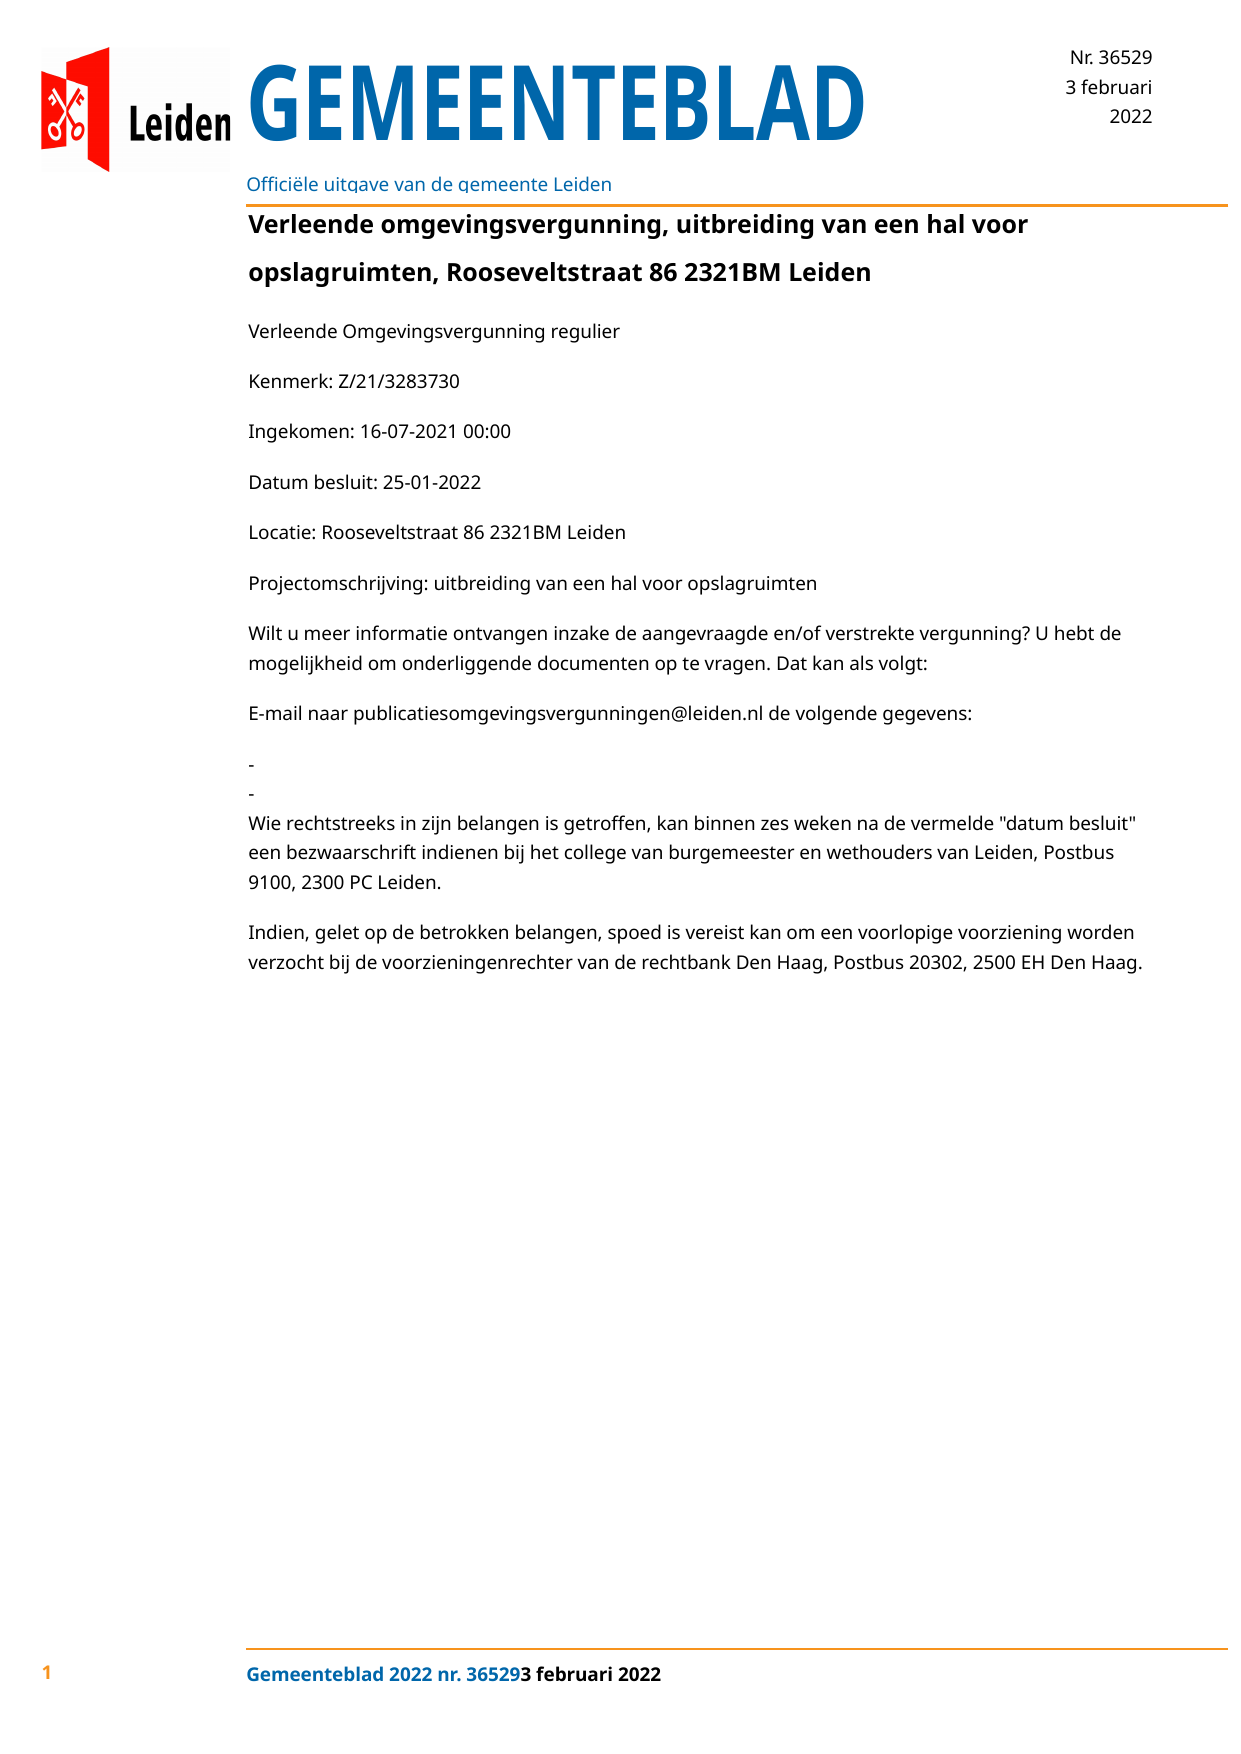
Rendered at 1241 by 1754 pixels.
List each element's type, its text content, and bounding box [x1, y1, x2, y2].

text Verleende Omgevingsvergunning regulier [248, 318, 1152, 344]
picture [41, 47, 231, 172]
text Kenmerk: Z/21/3283730 [248, 368, 1152, 394]
text Projectomschrijving: uitbreiding van een hal voor opslagruimten [248, 570, 1152, 596]
text Wilt u meer informatie ontvangen inzake de aangevraagde en/of verstrekte vergunning? U hebt de mogelijkheid om onderliggende documenten op te vragen. Dat kan als volgt: [248, 620, 1152, 676]
text Wie rechtstreeks in zijn belangen is getroffen, kan binnen zes weken na de vermelde "datum besluit" een bezwaarschrift indienen bij het college van burgemeester en wethouders van Leiden, Postbus 9100, 2300 PC Leiden. [248, 810, 1152, 895]
text Ingekomen: 16-07-2021 00:00 [248, 419, 1152, 444]
text Datum besluit: 25-01-2022 [248, 469, 1152, 495]
text Locatie: Rooseveltstraat 86 2321BM Leiden [248, 519, 1152, 545]
text Verleende omgevingsvergunning, uitbreiding van een hal voor opslagruimten, Rooseveltstraat 86 2321BM Leiden [248, 207, 1152, 288]
text Indien, gelet op de betrokken belangen, spoed is vereist kan om een voorlopige voorziening worden verzocht bij de voorzieningenrechter van de rechtbank Den Haag, Postbus 20302, 2500 EH Den Haag. [248, 919, 1152, 975]
text E-mail naar publicatiesomgevingsvergunningen@leiden.nl de volgende gegevens: [248, 700, 1152, 726]
